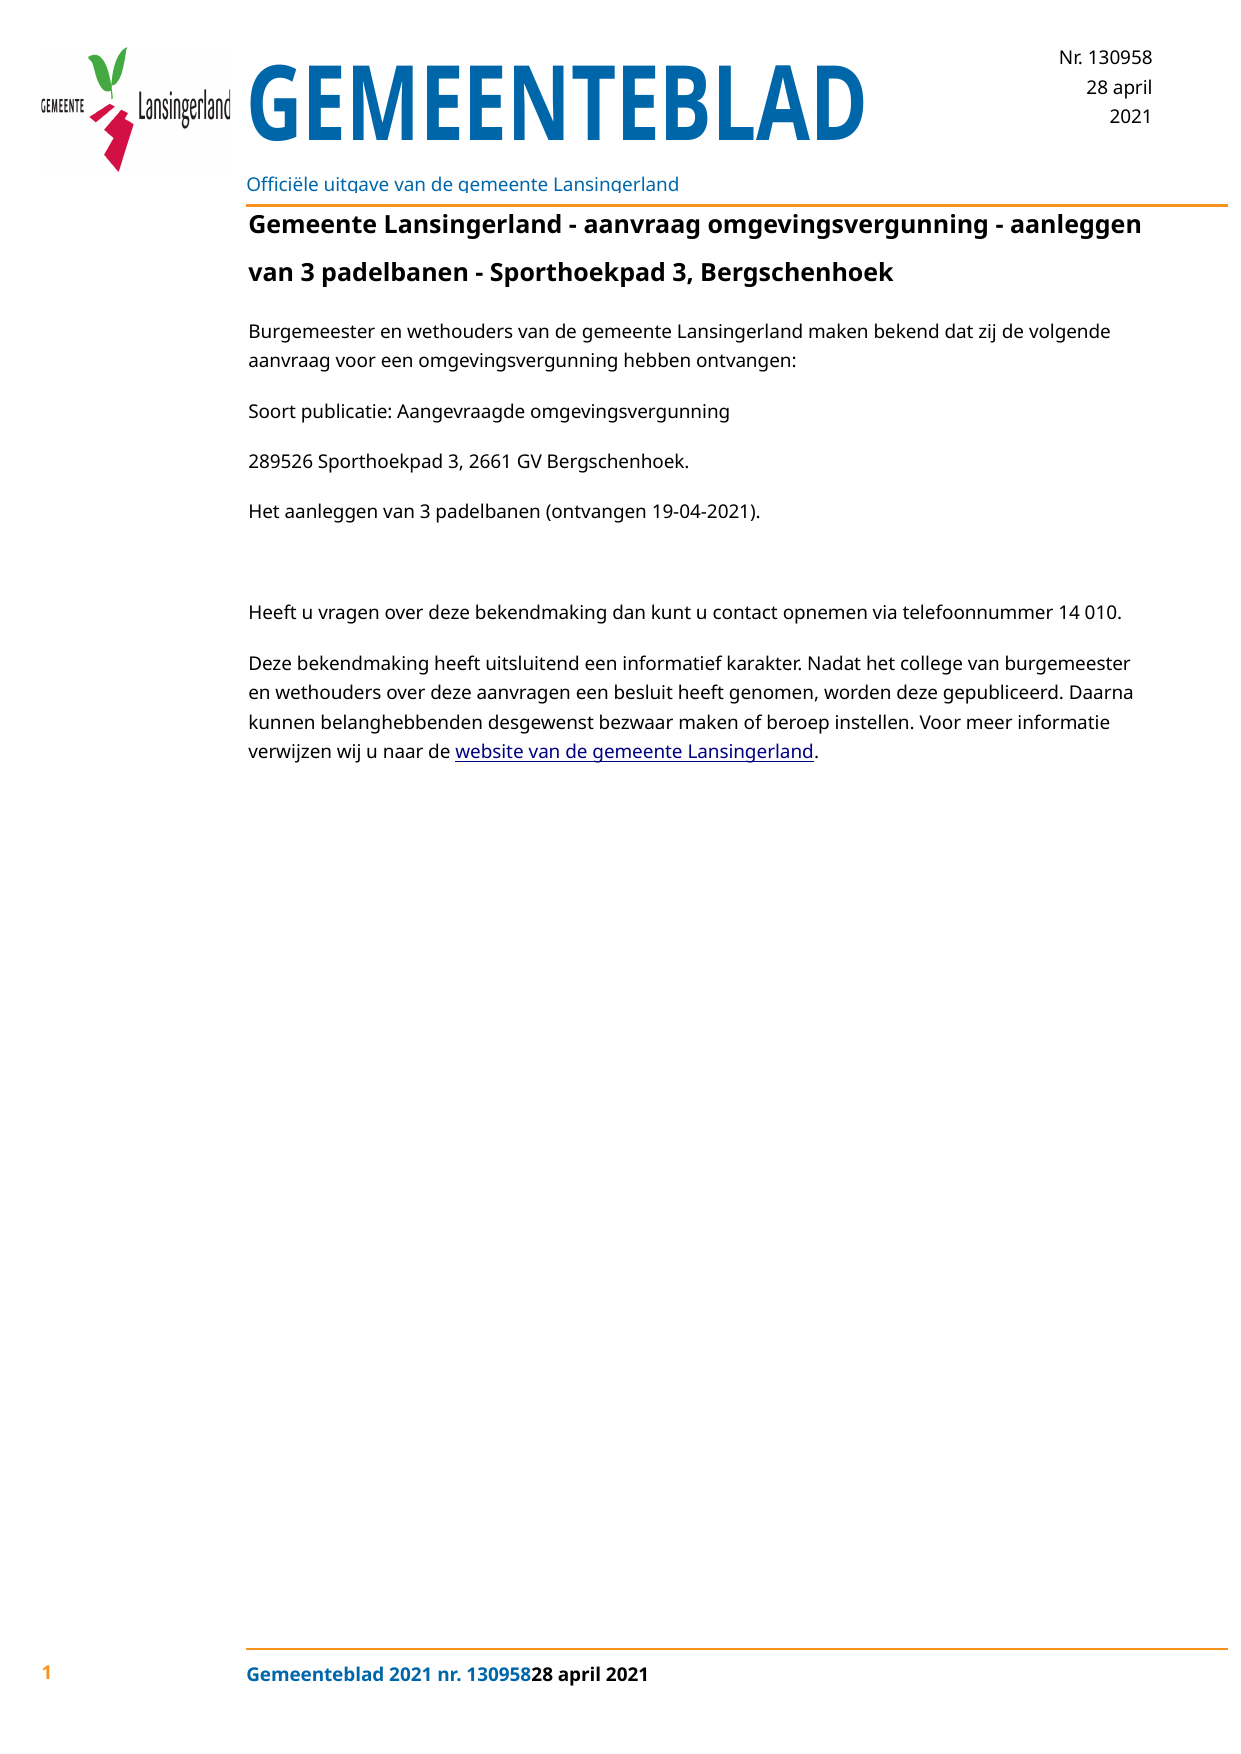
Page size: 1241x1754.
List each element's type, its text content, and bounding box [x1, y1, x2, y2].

text Deze bekendmaking heeft uitsluitend een informatief karakter. Nadat het college van burgemeester en wethouders over deze aanvragen een besluit heeft genomen, worden deze gepubliceerd. Daarna kunnen belanghebbenden desgewenst bezwaar maken of beroep instellen. Voor meer informatie verwijzen wij u naar de website van de gemeente Lansingerland. [248, 650, 1152, 764]
text 289526 Sporthoekpad 3, 2661 GV Bergschenhoek. [248, 448, 1152, 474]
text Gemeente Lansingerland - aanvraag omgevingsvergunning - aanleggen van 3 padelbanen - Sporthoekpad 3, Bergschenhoek [248, 207, 1152, 288]
text Soort publicatie: Aangevraagde omgevingsvergunning [248, 398, 1152, 424]
picture [41, 47, 231, 172]
text Burgemeester en wethouders van de gemeente Lansingerland maken bekend dat zij de volgende aanvraag voor een omgevingsvergunning hebben ontvangen: [248, 318, 1152, 373]
text Heeft u vragen over deze bekendmaking dan kunt u contact opnemen via telefoonnummer 14 010. [248, 599, 1152, 625]
text Het aanleggen van 3 padelbanen (ontvangen 19-04-2021). [248, 499, 1152, 524]
